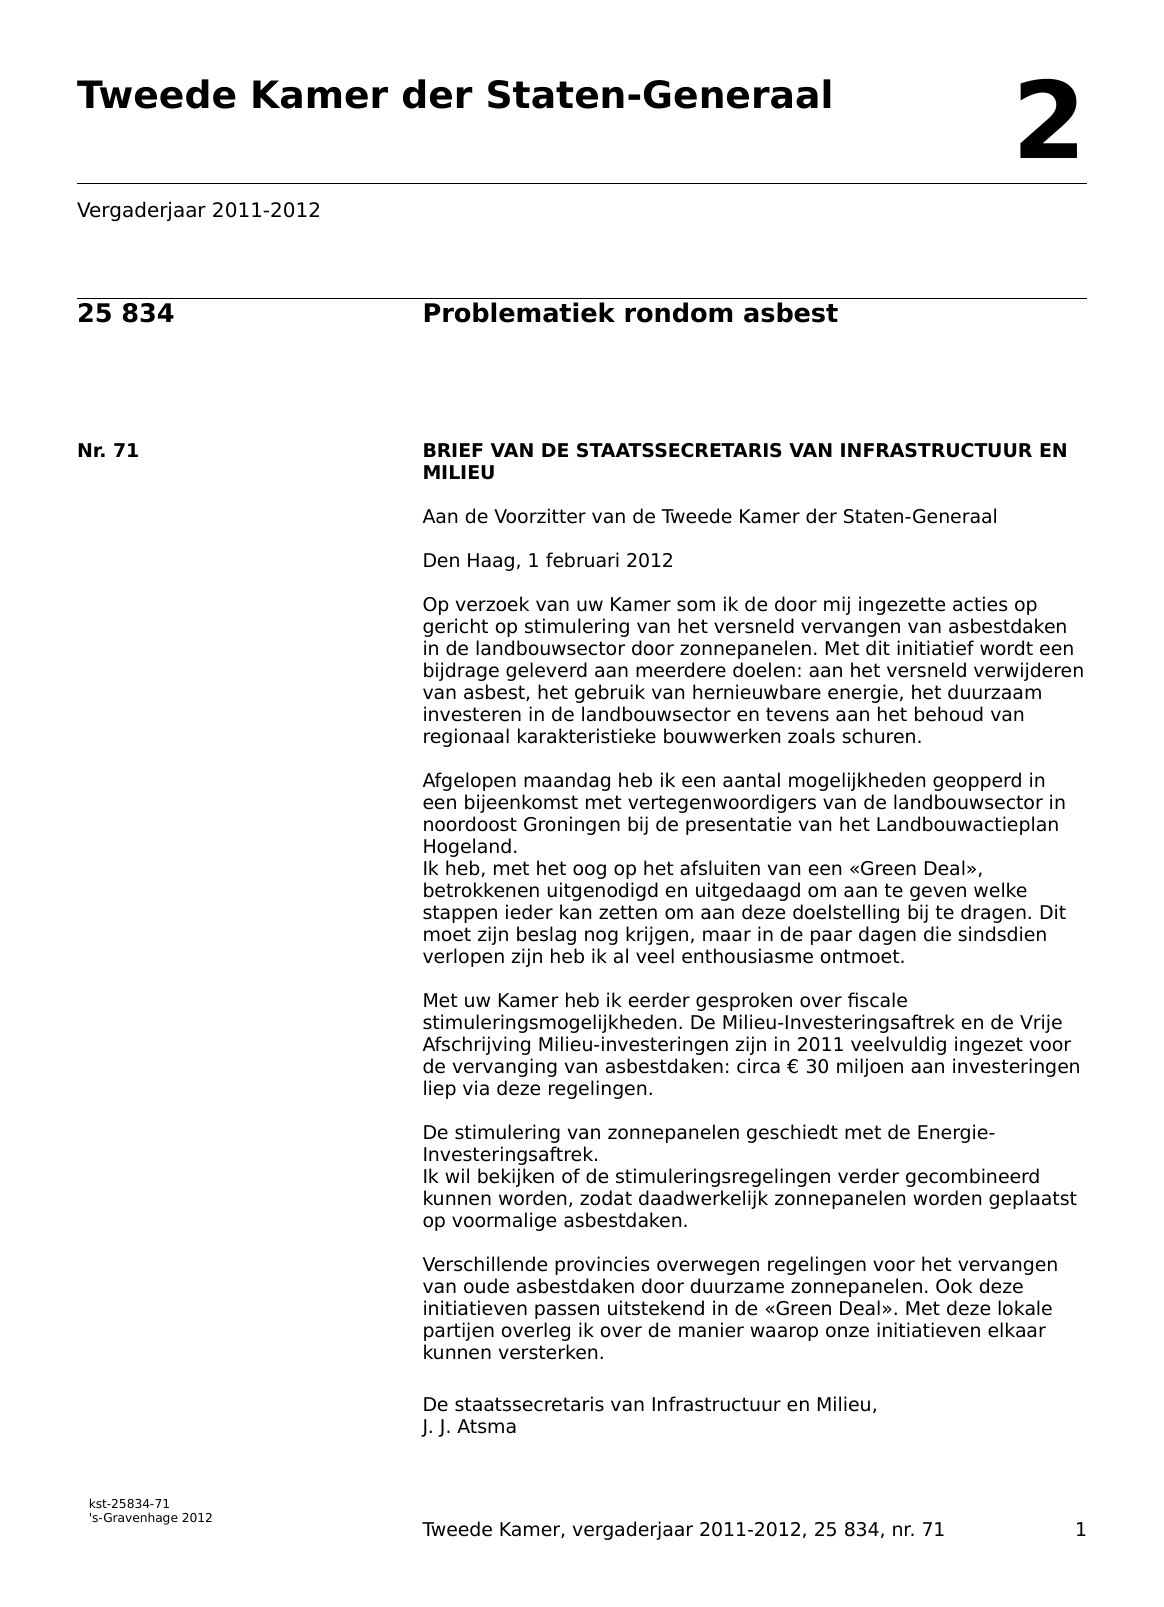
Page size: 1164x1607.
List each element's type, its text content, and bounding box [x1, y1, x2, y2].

text Den Haag, 1 februari 2012 [422, 550, 1087, 572]
text Verschillende provincies overwegen regelingen voor het vervangen van oude asbestdaken door duurzame zonnepanelen. Ook deze initiatieven passen uitstekend in de «Green Deal». Met deze lokale partijen overleg ik over de manier waarop onze initiatieven elkaar kunnen versterken. [422, 1254, 1087, 1364]
subtitle Nr. 71 BRIEF VAN DE STAATSSECRETARIS VAN INFRASTRUCTUUR EN MILIEU [77, 440, 1087, 484]
text Afgelopen maandag heb ik een aantal mogelijkheden geopperd in een bijeenkomst met vertegenwoordigers van de landbouwsector in noordoost Groningen bij de presentatie van het Landbouwactieplan Hogeland. [422, 770, 1087, 858]
text Ik wil bekijken of de stimuleringsregelingen verder gecombineerd kunnen worden, zodat daadwerkelijk zonnepanelen worden geplaatst op voormalige asbestdaken. [422, 1166, 1087, 1232]
text Ik heb, met het oog op het afsluiten van een «Green Deal», betrokkenen uitgenodigd en uitgedaagd om aan te geven welke stappen ieder kan zetten om aan deze doelstelling bij te dragen. Dit moet zijn beslag nog krijgen, maar in de paar dagen die sindsdien verlopen zijn heb ik al veel enthousiasme ontmoet. [422, 858, 1087, 968]
text 's-Gravenhage 2012 [88, 1511, 323, 1525]
text De stimulering van zonnepanelen geschiedt met de Energie-Investeringsaftrek. [422, 1122, 1087, 1166]
text De staatssecretaris van Infrastructuur en Milieu, J. J. Atsma [422, 1394, 1087, 1438]
text kst-25834-71 [88, 1497, 323, 1511]
table_header Tweede Kamer der Staten-Generaal [77, 59, 886, 183]
text Aan de Voorzitter van de Tweede Kamer der Staten-Generaal [422, 506, 1087, 528]
subtitle 25 834 Problematiek rondom asbest [77, 299, 1087, 329]
table_header 2 [886, 59, 1087, 183]
text Met uw Kamer heb ik eerder gesproken over fiscale stimuleringsmogelijkheden. De Milieu-Investeringsaftrek en de Vrije Afschrijving Milieu-investeringen zijn in 2011 veelvuldig ingezet voor de vervanging van asbestdaken: circa € 30 miljoen aan investeringen liep via deze regelingen. [422, 990, 1087, 1100]
table_cell Vergaderjaar 2011-2012 [77, 184, 1087, 298]
text Op verzoek van uw Kamer som ik de door mij ingezette acties op gericht op stimulering van het versneld vervangen van asbestdaken in de landbouwsector door zonnepanelen. Met dit initiatief wordt een bijdrage geleverd aan meerdere doelen: aan het versneld verwijderen van asbest, het gebruik van hernieuwbare energie, het duurzaam investeren in de landbouwsector en tevens aan het behoud van regionaal karakteristieke bouwwerken zoals schuren. [422, 594, 1087, 748]
